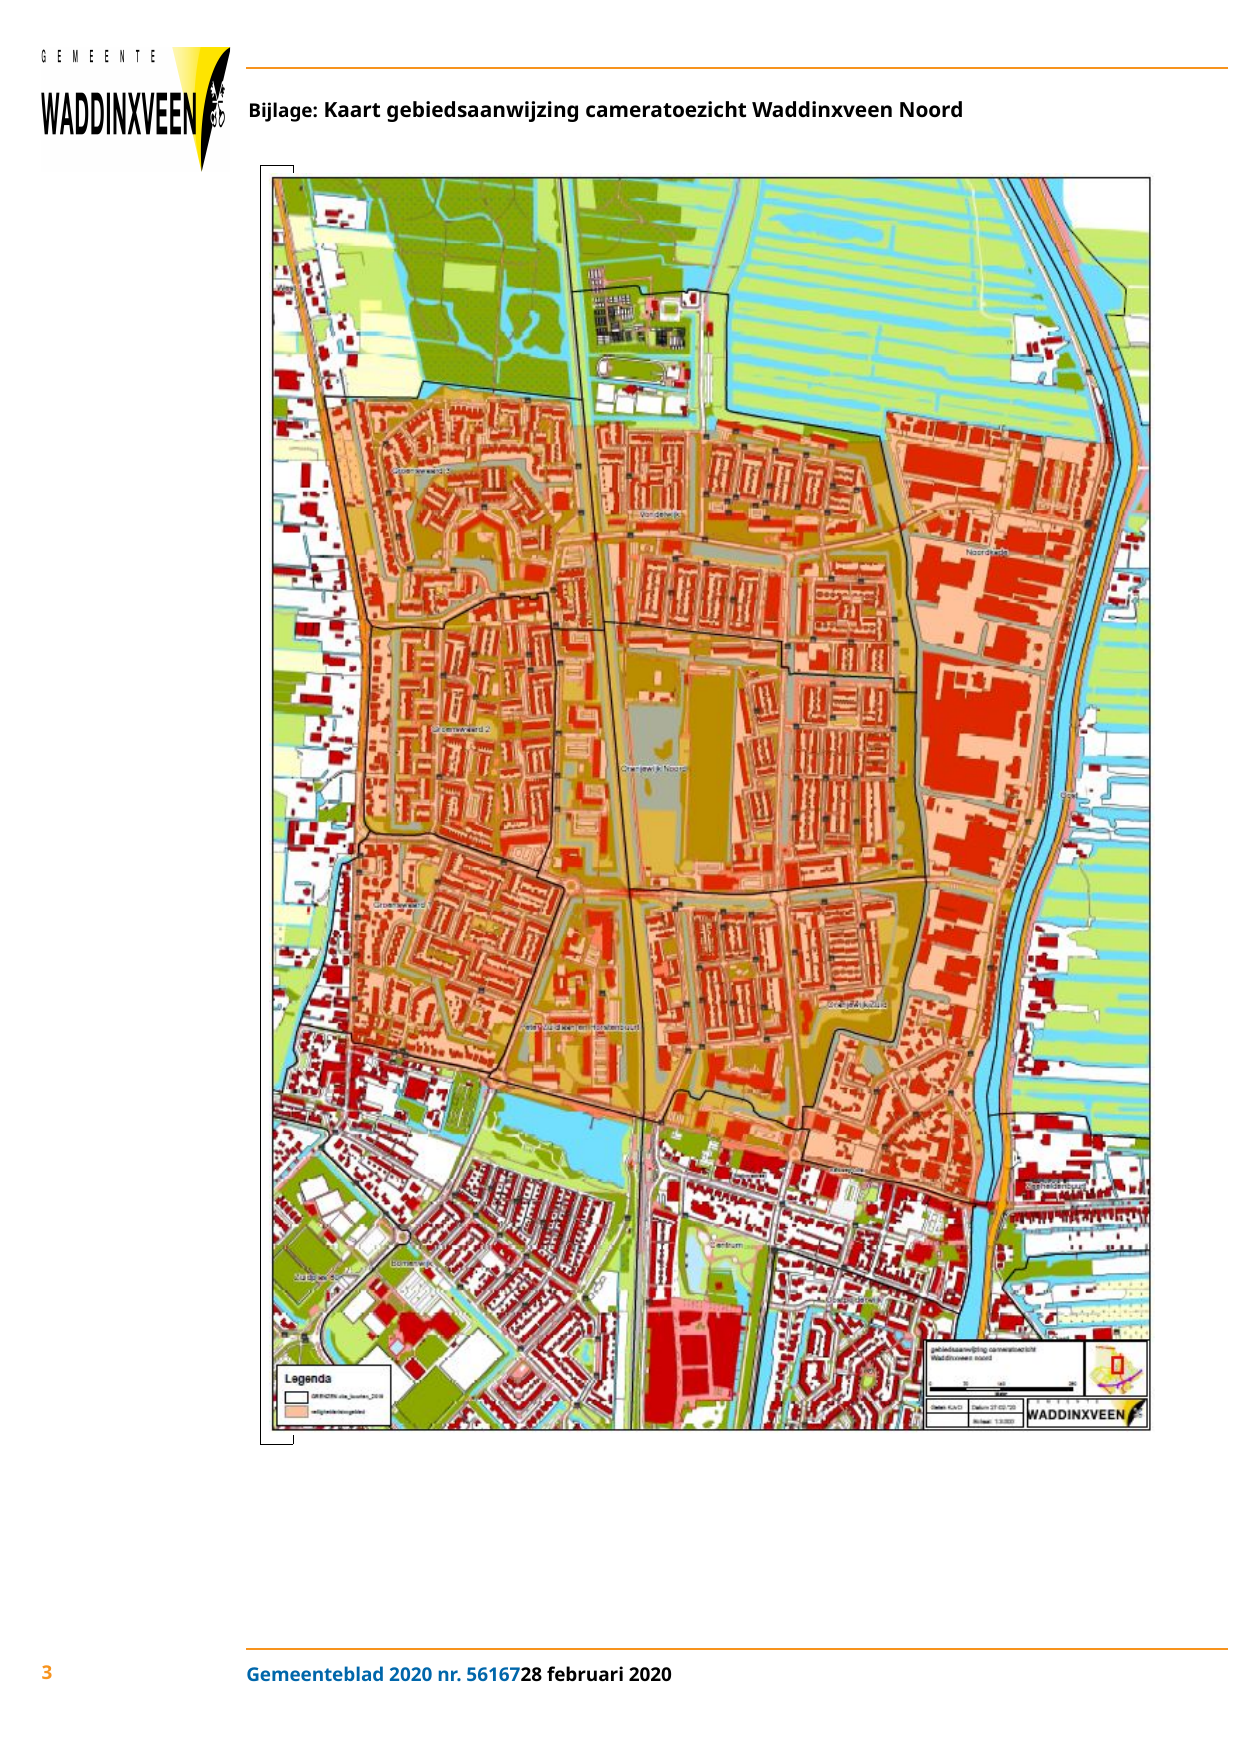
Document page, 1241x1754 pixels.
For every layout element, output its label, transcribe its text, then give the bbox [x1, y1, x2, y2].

picture [41, 47, 231, 172]
text Bijlage: Kaart gebiedsaanwijzing cameratoezicht Waddinxveen Noord [248, 95, 1152, 123]
picture [268, 173, 1155, 1435]
